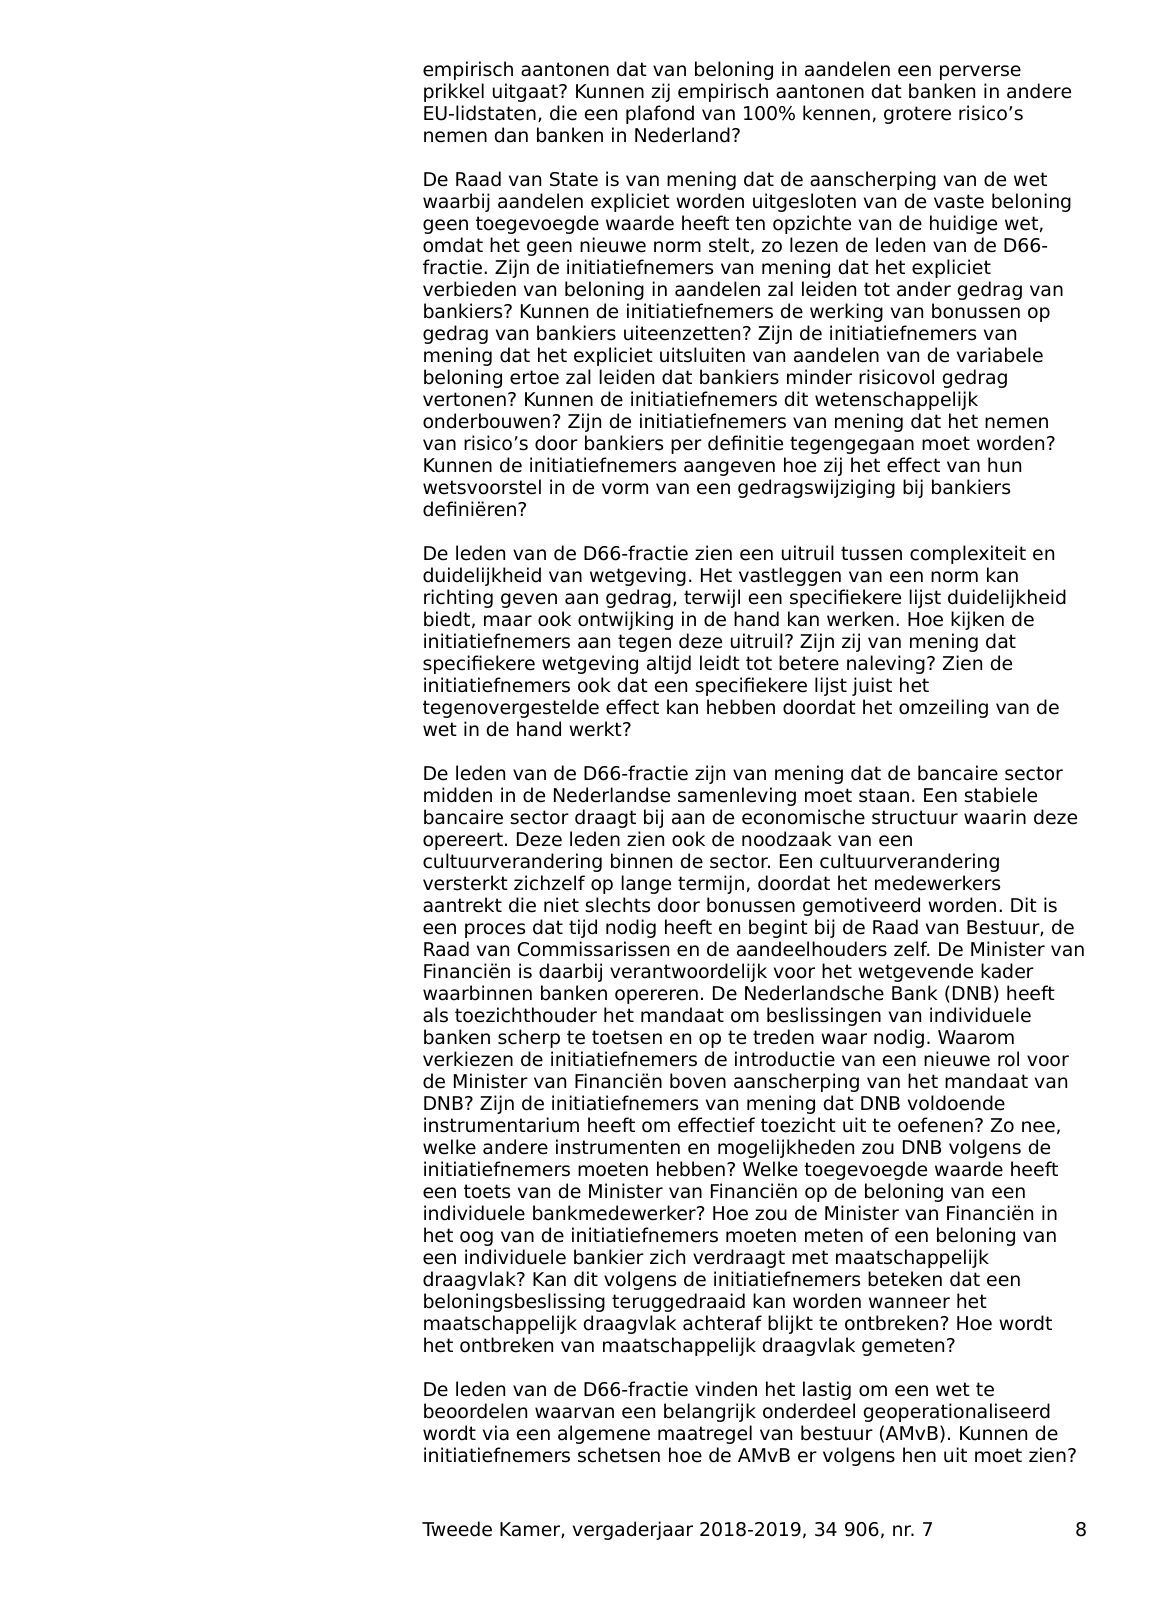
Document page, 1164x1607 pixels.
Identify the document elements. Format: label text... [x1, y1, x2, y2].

text De leden van de D66-fractie vinden het lastig om een wet te beoordelen waarvan een belangrijk onderdeel geoperationaliseerd wordt via een algemene maatregel van bestuur (AMvB). Kunnen de initiatiefnemers schetsen hoe de AMvB er volgens hen uit moet zien? [422, 1379, 1087, 1467]
text De leden van de D66-fractie zijn van mening dat de bancaire sector midden in de Nederlandse samenleving moet staan. Een stabiele bancaire sector draagt bij aan de economische structuur waarin deze opereert. Deze leden zien ook de noodzaak van een cultuurverandering binnen de sector. Een cultuurverandering versterkt zichzelf op lange termijn, doordat het medewerkers aantrekt die niet slechts door bonussen gemotiveerd worden. Dit is een proces dat tijd nodig heeft en begint bij de Raad van Bestuur, de Raad van Commissarissen en de aandeelhouders zelf. De Minister van Financiën is daarbij verantwoordelijk voor het wetgevende kader waarbinnen banken opereren. De Nederlandsche Bank (DNB) heeft als toezichthouder het mandaat om beslissingen van individuele banken scherp te toetsen en op te treden waar nodig. Waarom verkiezen de initiatiefnemers de introductie van een nieuwe rol voor de Minister van Financiën boven aanscherping van het mandaat van DNB? Zijn de initiatiefnemers van mening dat DNB voldoende instrumentarium heeft om effectief toezicht uit te oefenen? Zo nee, welke andere instrumenten en mogelijkheden zou DNB volgens de initiatiefnemers moeten hebben? Welke toegevoegde waarde heeft een toets van de Minister van Financiën op de beloning van een individuele bankmedewerker? Hoe zou de Minister van Financiën in het oog van de initiatiefnemers moeten meten of een beloning van een individuele bankier zich verdraagt met maatschappelijk draagvlak? Kan dit volgens de initiatiefnemers beteken dat een beloningsbeslissing teruggedraaid kan worden wanneer het maatschappelijk draagvlak achteraf blijkt te ontbreken? Hoe wordt het ontbreken van maatschappelijk draagvlak gemeten? [422, 763, 1087, 1356]
text De Raad van State is van mening dat de aanscherping van de wet waarbij aandelen expliciet worden uitgesloten van de vaste beloning geen toegevoegde waarde heeft ten opzichte van de huidige wet, omdat het geen nieuwe norm stelt, zo lezen de leden van de D66-fractie. Zijn de initiatiefnemers van mening dat het expliciet verbieden van beloning in aandelen zal leiden tot ander gedrag van bankiers? Kunnen de initiatiefnemers de werking van bonussen op gedrag van bankiers uiteenzetten? Zijn de initiatiefnemers van mening dat het expliciet uitsluiten van aandelen van de variabele beloning ertoe zal leiden dat bankiers minder risicovol gedrag vertonen? Kunnen de initiatiefnemers dit wetenschappelijk onderbouwen? Zijn de initiatiefnemers van mening dat het nemen van risico’s door bankiers per definitie tegengegaan moet worden? Kunnen de initiatiefnemers aangeven hoe zij het effect van hun wetsvoorstel in de vorm van een gedragswijziging bij bankiers definiëren? [422, 169, 1087, 521]
text De leden van de D66-fractie zien een uitruil tussen complexiteit en duidelijkheid van wetgeving. Het vastleggen van een norm kan richting geven aan gedrag, terwijl een specifiekere lijst duidelijkheid biedt, maar ook ontwijking in de hand kan werken. Hoe kijken de initiatiefnemers aan tegen deze uitruil? Zijn zij van mening dat specifiekere wetgeving altijd leidt tot betere naleving? Zien de initiatiefnemers ook dat een specifiekere lijst juist het tegenovergestelde effect kan hebben doordat het omzeiling van de wet in de hand werkt? [422, 543, 1087, 741]
text empirisch aantonen dat van beloning in aandelen een perverse prikkel uitgaat? Kunnen zij empirisch aantonen dat banken in andere EU-lidstaten, die een plafond van 100% kennen, grotere risico’s nemen dan banken in Nederland? [422, 59, 1087, 147]
